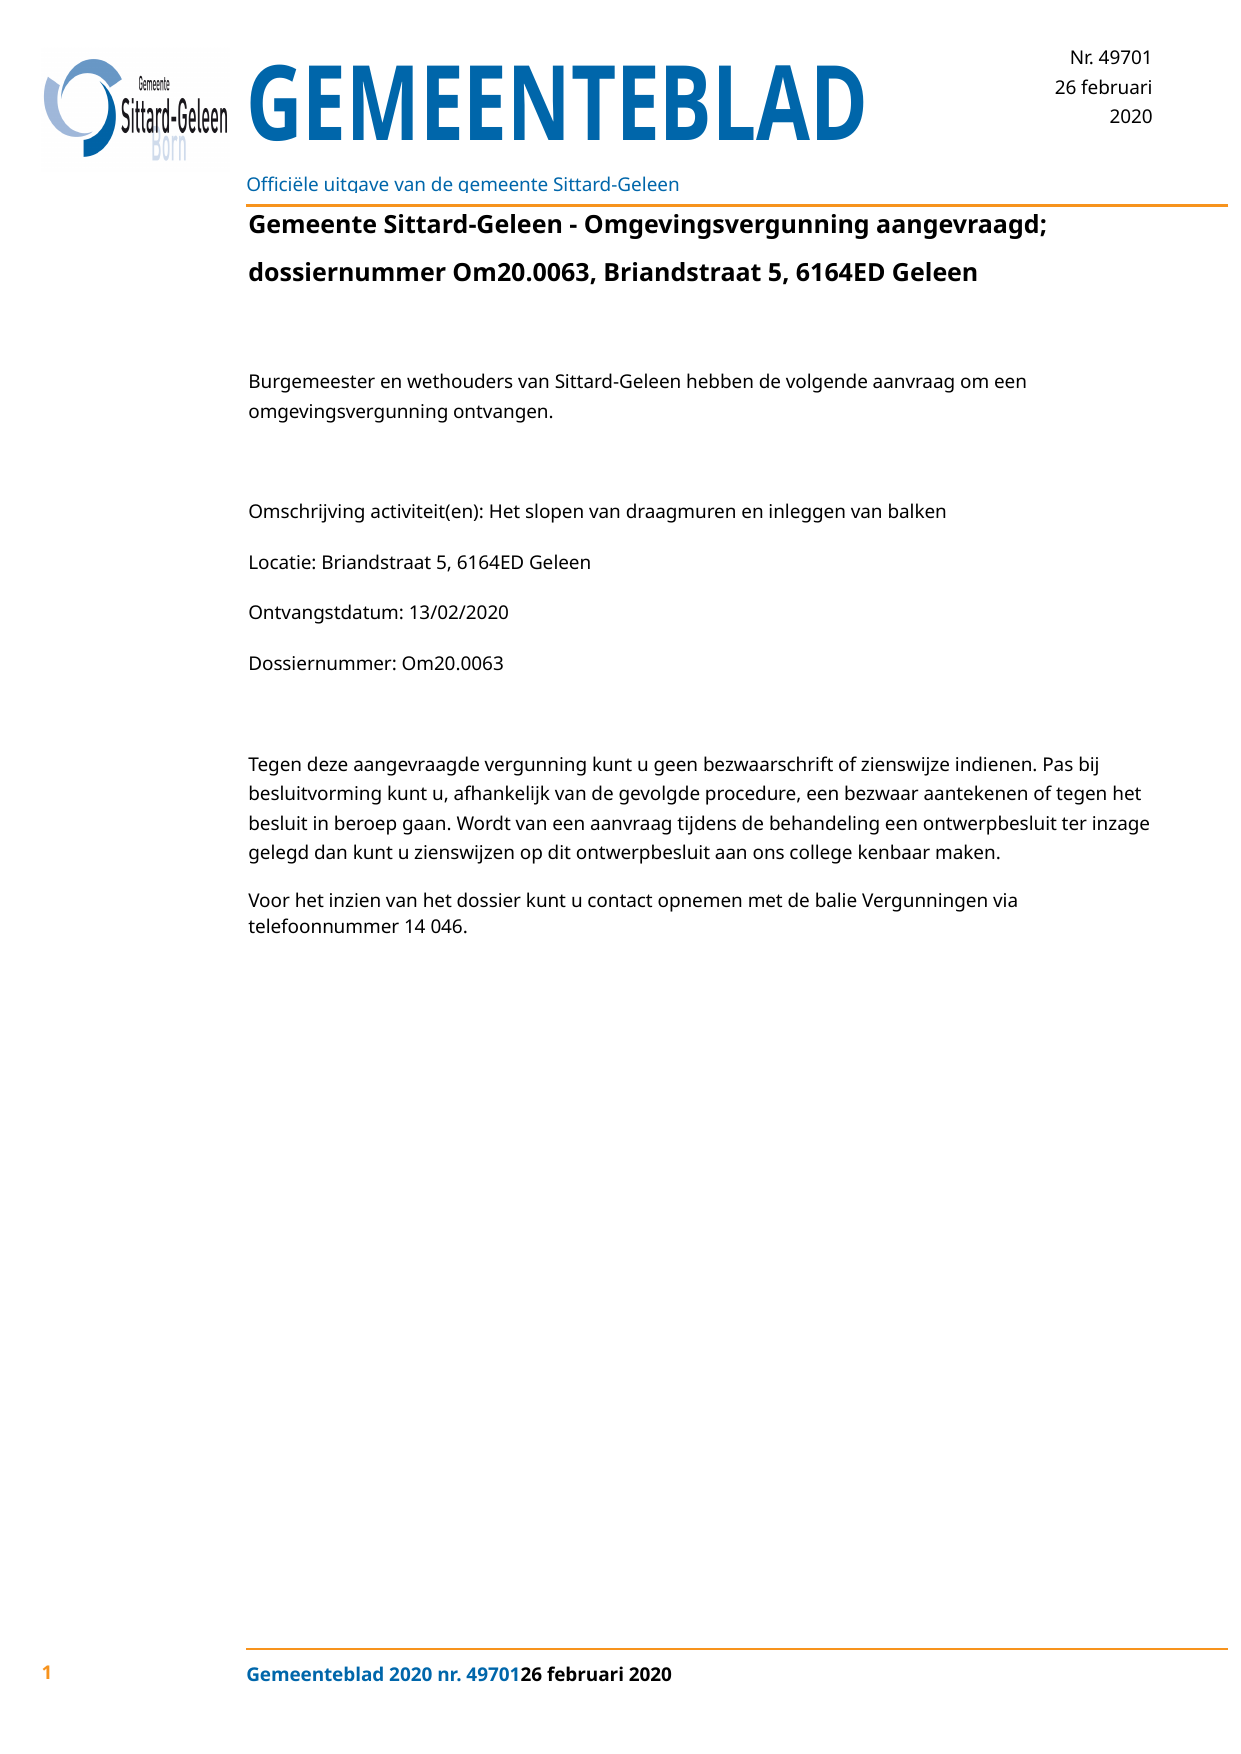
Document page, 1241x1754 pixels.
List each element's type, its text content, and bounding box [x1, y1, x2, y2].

text Locatie: Briandstraat 5, 6164ED Geleen [248, 549, 1152, 575]
text Omschrijving activiteit(en): Het slopen van draagmuren en inleggen van balken [248, 499, 1152, 524]
text Gemeente Sittard-Geleen - Omgevingsvergunning aangevraagd; dossiernummer Om20.0063, Briandstraat 5, 6164ED Geleen [248, 207, 1152, 288]
text Burgemeester en wethouders van Sittard-Geleen hebben de volgende aanvraag om een omgevingsvergunning ontvangen. [248, 368, 1152, 424]
text Dossiernummer: Om20.0063 [248, 650, 1152, 676]
text Voor het inzien van het dossier kunt u contact opnemen met de balie Vergunningen via telefoonnummer 14 046. [248, 887, 1152, 939]
text Tegen deze aangevraagde vergunning kunt u geen bezwaarschrift of zienswijze indienen. Pas bij besluitvorming kunt u, afhankelijk van de gevolgde procedure, een bezwaar aantekenen of tegen het besluit in beroep gaan. Wordt van een aanvraag tijdens de behandeling een ontwerpbesluit ter inzage gelegd dan kunt u zienswijzen op dit ontwerpbesluit aan ons college kenbaar maken. [248, 751, 1152, 865]
picture [41, 47, 231, 172]
text Ontvangstdatum: 13/02/2020 [248, 599, 1152, 625]
